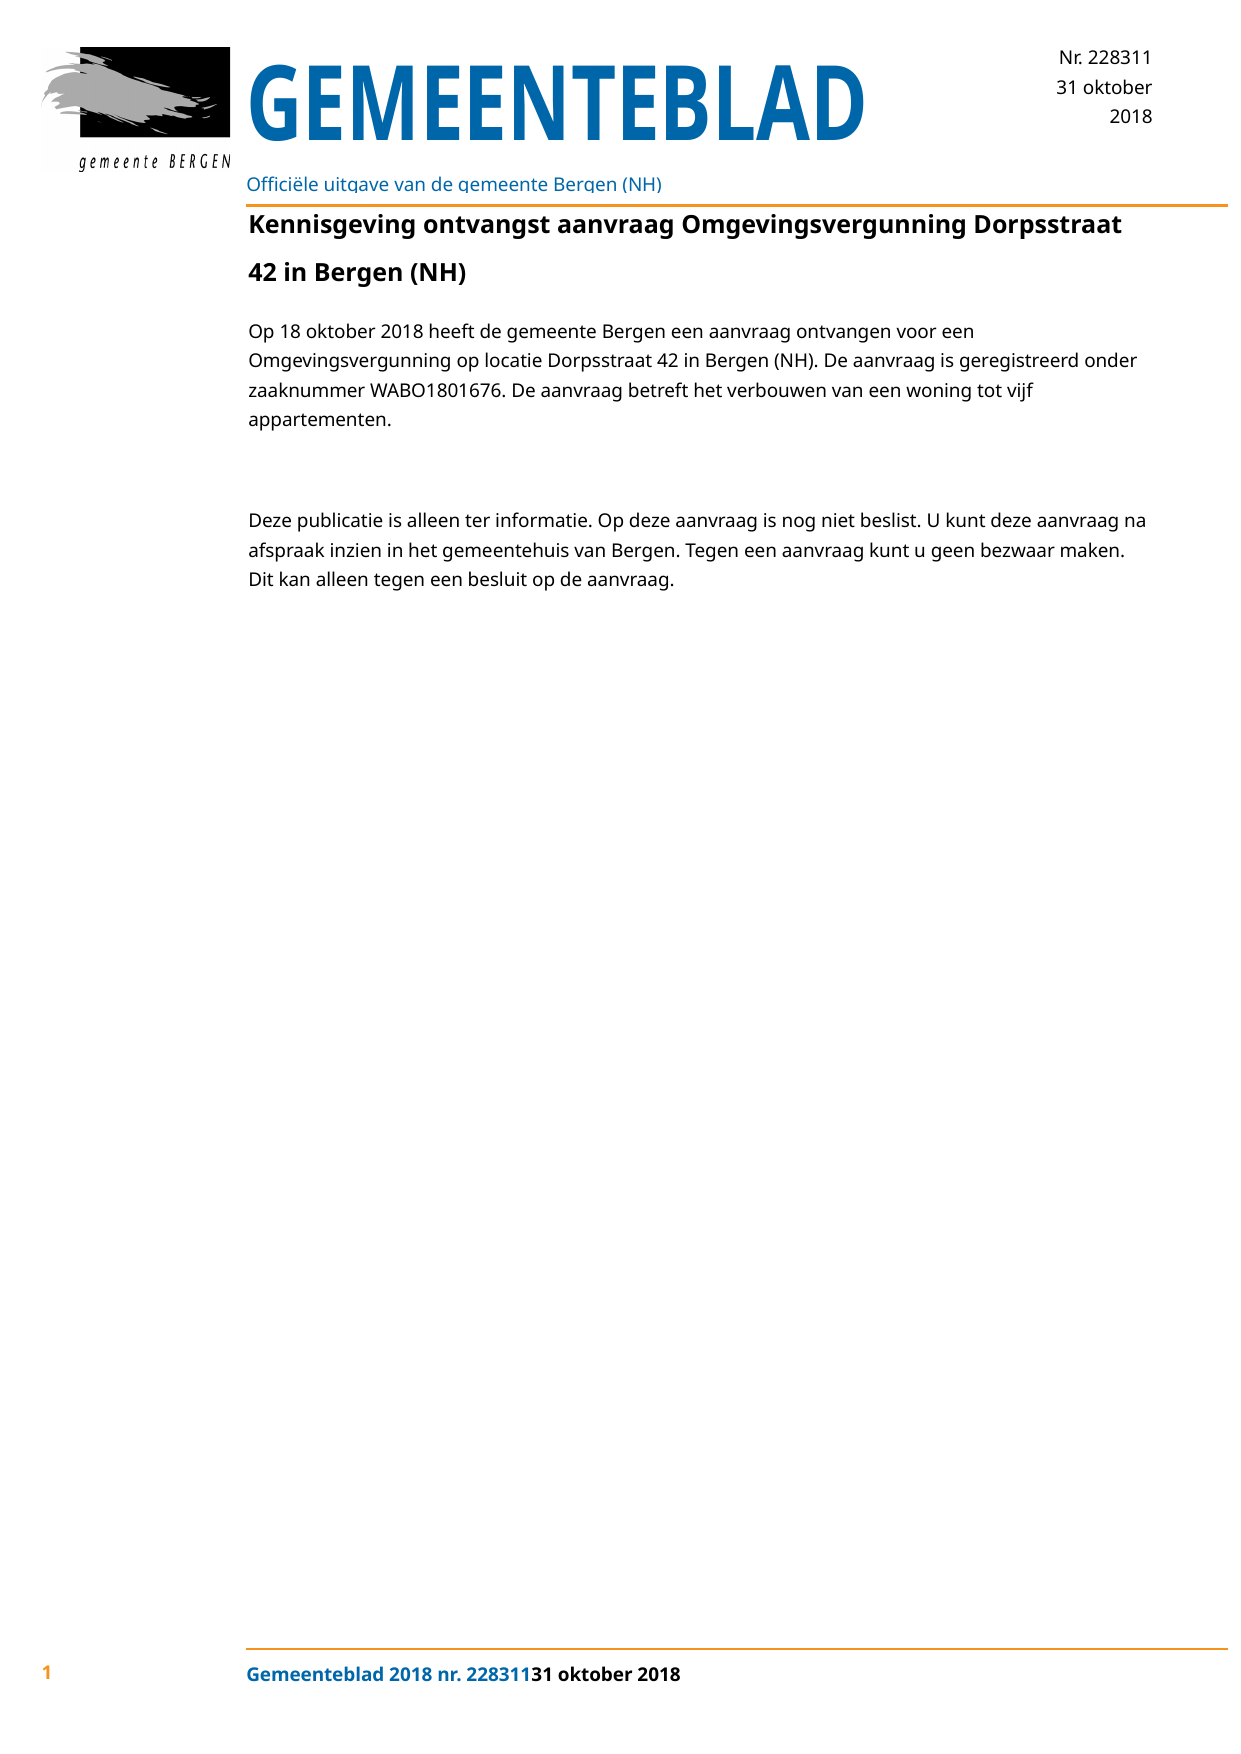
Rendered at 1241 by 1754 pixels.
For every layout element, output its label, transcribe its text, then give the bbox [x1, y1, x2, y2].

text Op 18 oktober 2018 heeft de gemeente Bergen een aanvraag ontvangen voor een Omgevingsvergunning op locatie Dorpsstraat 42 in Bergen (NH). De aanvraag is geregistreerd onder zaaknummer WABO1801676. De aanvraag betreft het verbouwen van een woning tot vijf appartementen. [248, 318, 1152, 432]
text Deze publicatie is alleen ter informatie. Op deze aanvraag is nog niet beslist. U kunt deze aanvraag na afspraak inzien in het gemeentehuis van Bergen. Tegen een aanvraag kunt u geen bezwaar maken. Dit kan alleen tegen een besluit op de aanvraag. [248, 507, 1152, 592]
picture [41, 47, 231, 172]
text Kennisgeving ontvangst aanvraag Omgevingsvergunning Dorpsstraat 42 in Bergen (NH) [248, 207, 1152, 288]
